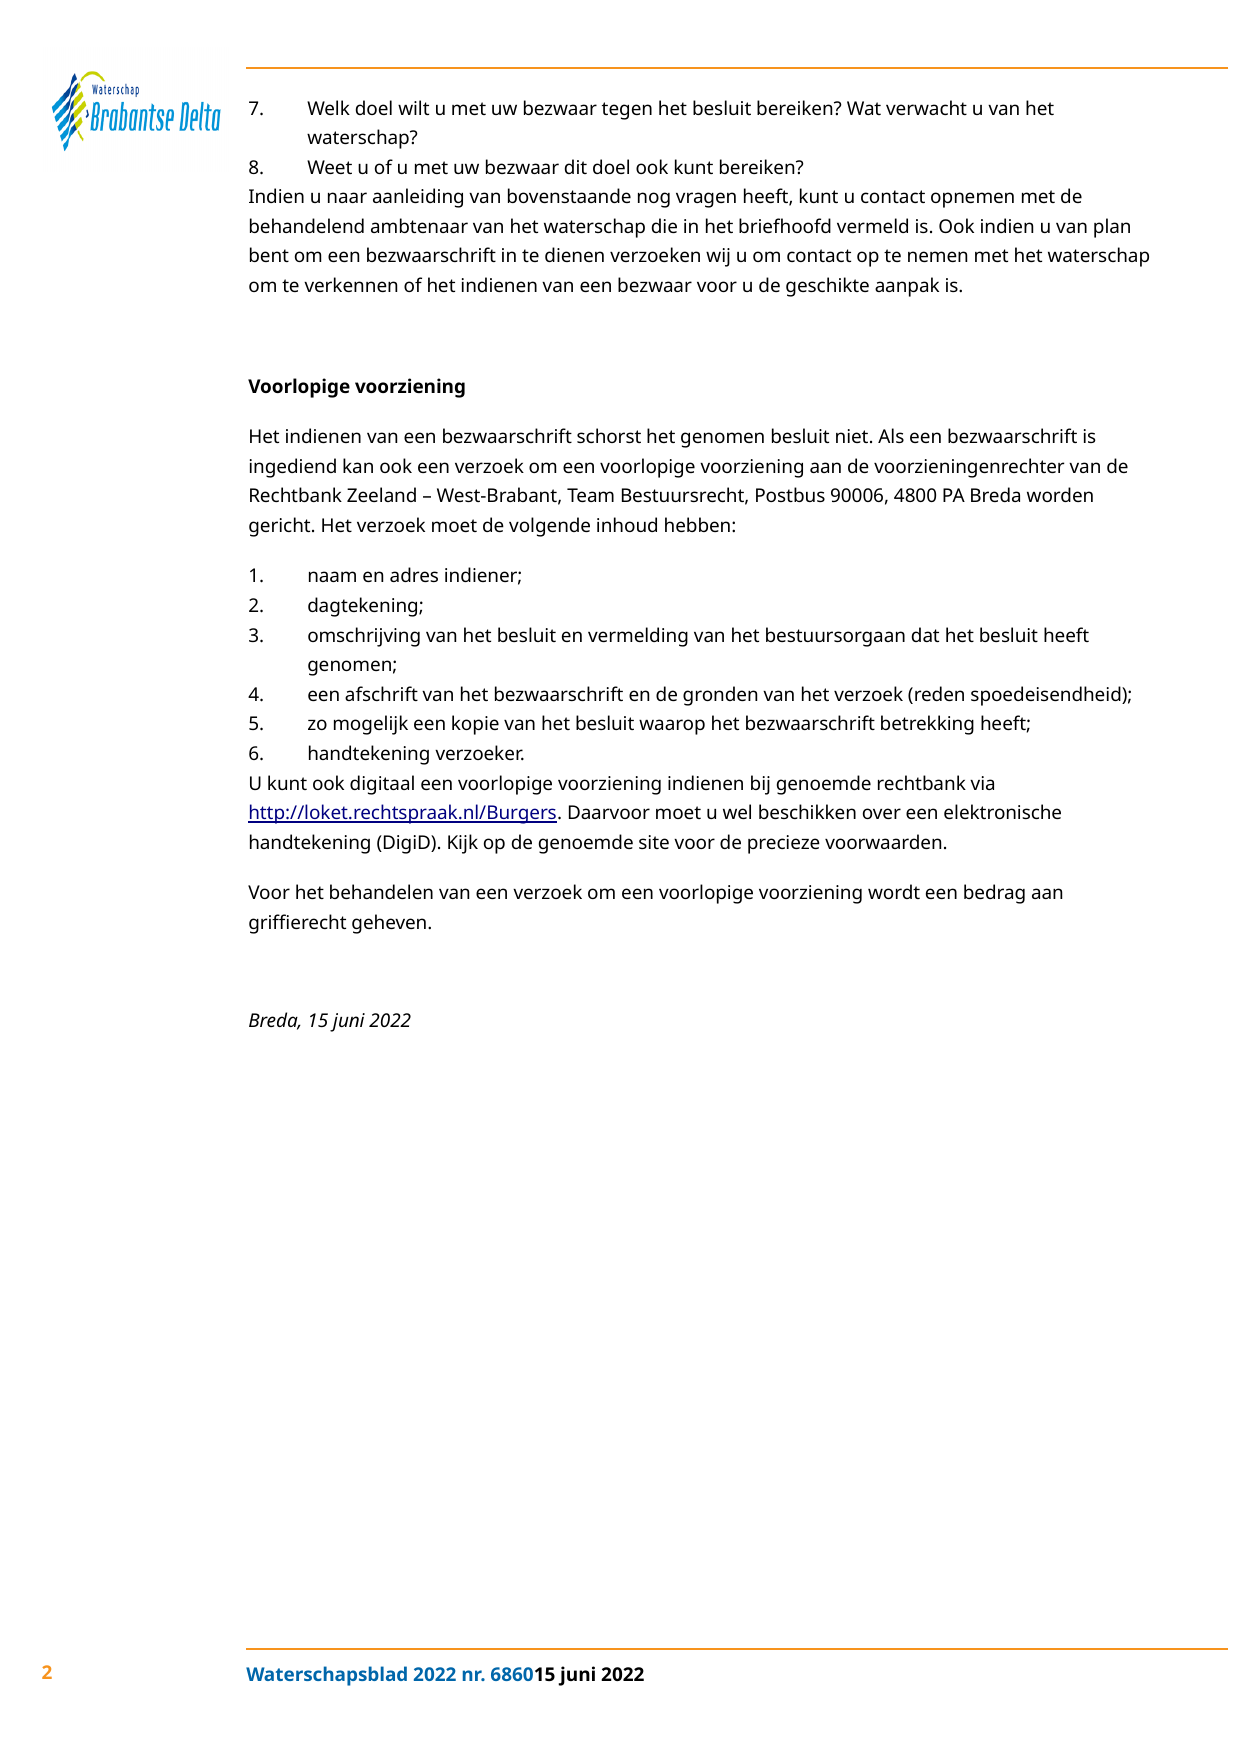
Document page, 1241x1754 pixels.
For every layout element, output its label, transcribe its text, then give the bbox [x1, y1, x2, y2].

text U kunt ook digitaal een voorlopige voorziening indienen bij genoemde rechtbank via http://loket.rechtspraak.nl/Burgers. Daarvoor moet u wel beschikken over een elektronische handtekening (DigiD). Kijk op de genoemde site voor de precieze voorwaarden. [248, 770, 1152, 855]
text Indien u naar aanleiding van bovenstaande nog vragen heeft, kunt u contact opnemen met de behandelend ambtenaar van het waterschap die in het briefhoofd vermeld is. Ook indien u van plan bent om een bezwaarschrift in te dienen verzoeken wij u om contact op te nemen met het waterschap om te verkennen of het indienen van een bezwaar voor u de geschikte aanpak is. [248, 183, 1152, 298]
list naam en adres indiener; [248, 563, 1152, 588]
list Weet u of u met uw bezwaar dit doel ook kunt bereiken? [248, 154, 1152, 180]
list handtekening verzoeker. [248, 740, 1152, 766]
list Welk doel wilt u met uw bezwaar tegen het besluit bereiken? Wat verwacht u van het waterschap? [248, 95, 1152, 150]
list zo mogelijk een kopie van het besluit waarop het bezwaarschrift betrekking heeft; [248, 711, 1152, 736]
text Voorlopige voorziening [248, 373, 1152, 399]
picture [41, 47, 231, 172]
list een afschrift van het bezwaarschrift en de gronden van het verzoek (reden spoedeisendheid); [248, 681, 1152, 707]
list dagtekening; [248, 592, 1152, 618]
list omschrijving van het besluit en vermelding van het bestuursorgaan dat het besluit heeft genomen; [248, 622, 1152, 677]
text Breda, 15 juni 2022 [248, 1007, 1152, 1033]
text Het indienen van een bezwaarschrift schorst het genomen besluit niet. Als een bezwaarschrift is ingediend kan ook een verzoek om een voorlopige voorziening aan de voorzieningenrechter van de Rechtbank Zeeland – West-Brabant, Team Bestuursrecht, Postbus 90006, 4800 PA Breda worden gericht. Het verzoek moet de volgende inhoud hebben: [248, 423, 1152, 538]
text Voor het behandelen van een verzoek om een voorlopige voorziening wordt een bedrag aan griffierecht geheven. [248, 879, 1152, 935]
